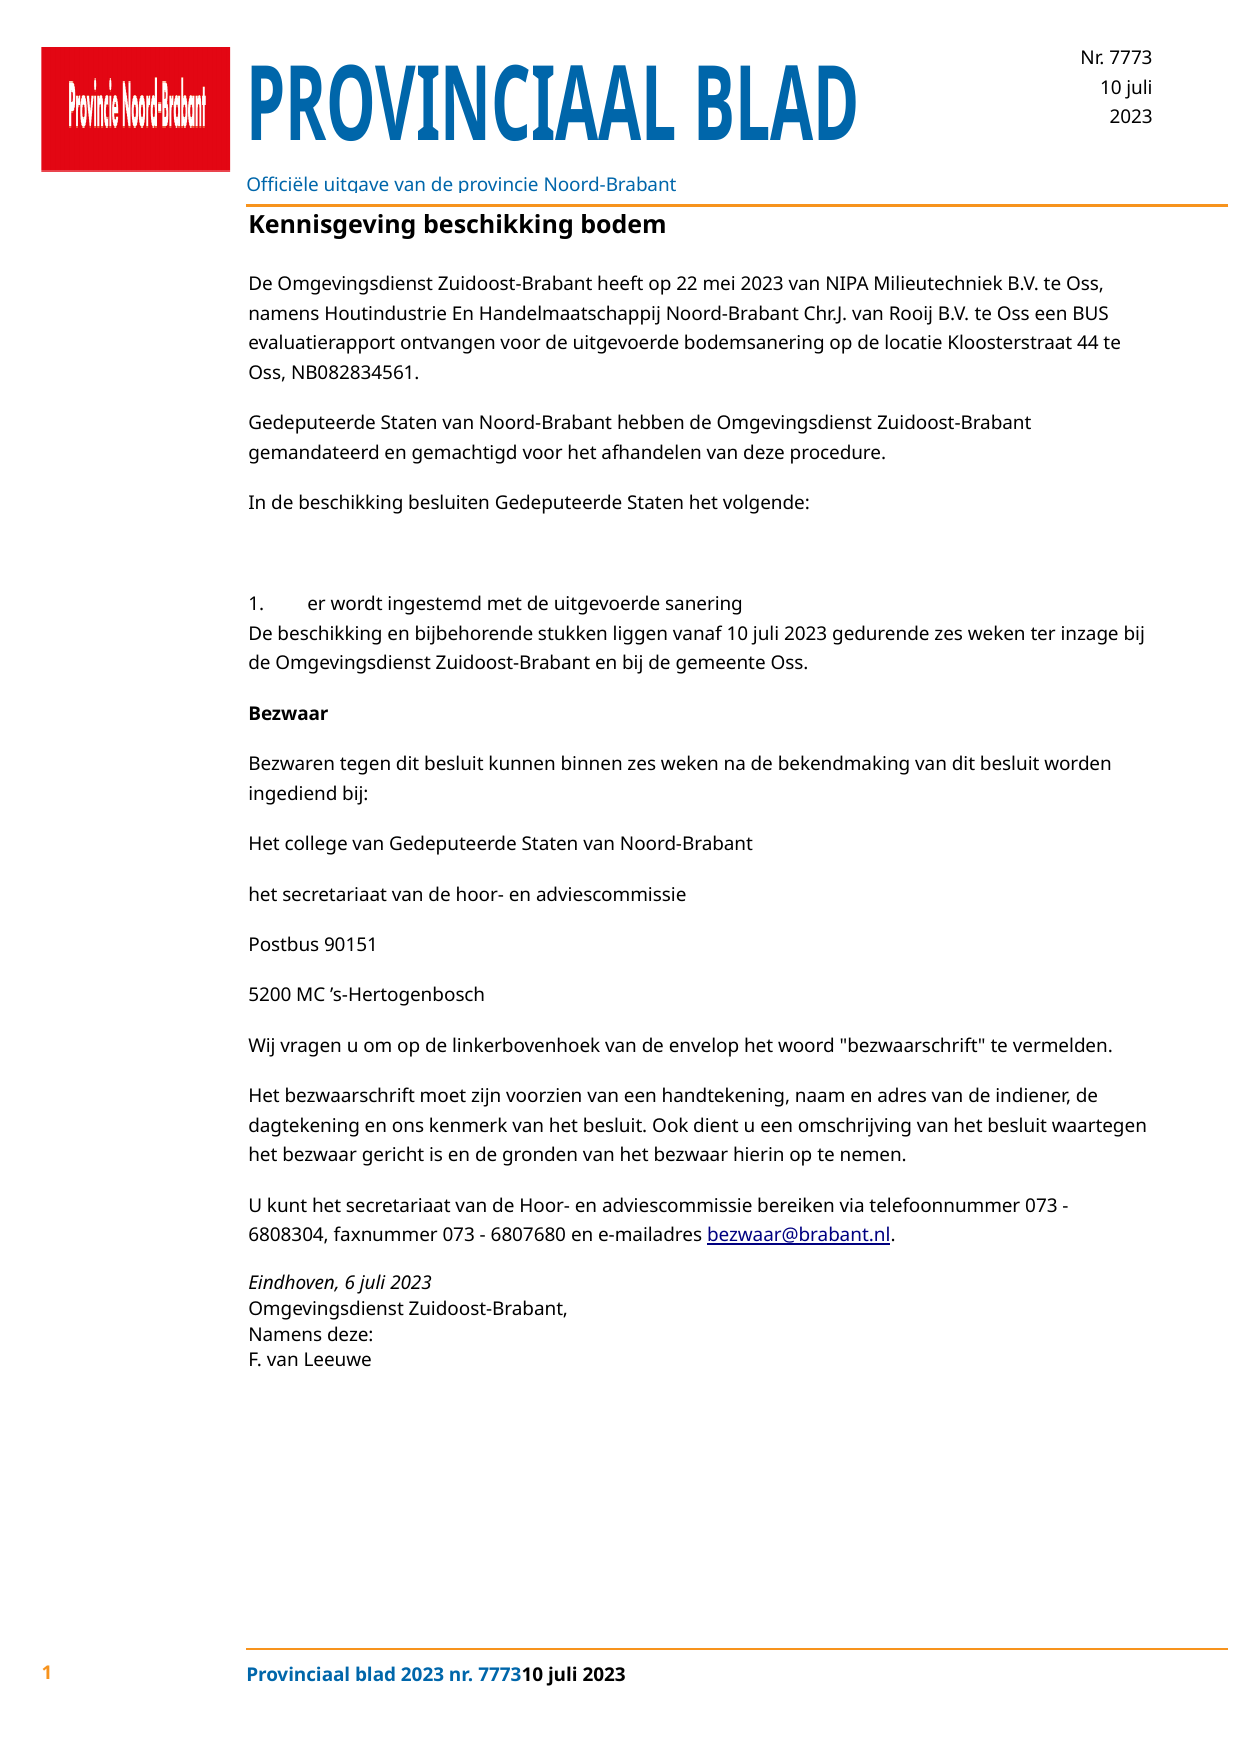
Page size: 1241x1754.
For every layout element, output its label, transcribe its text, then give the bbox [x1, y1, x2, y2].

text Bezwaren tegen dit besluit kunnen binnen zes weken na de bekendmaking van dit besluit worden ingediend bij: [248, 750, 1152, 806]
text Het college van Gedeputeerde Staten van Noord-Brabant [248, 830, 1152, 856]
text In de beschikking besluiten Gedeputeerde Staten het volgende: [248, 489, 1152, 515]
text Postbus 90151 [248, 931, 1152, 957]
text 5200 MC ’s-Hertogenbosch [248, 982, 1152, 1007]
picture [41, 47, 231, 172]
text Gedeputeerde Staten van Noord-Brabant hebben de Omgevingsdienst Zuidoost-Brabant gemandateerd en gemachtigd voor het afhandelen van deze procedure. [248, 409, 1152, 465]
text Bezwaar [248, 700, 1152, 726]
list er wordt ingestemd met de uitgevoerde sanering [248, 590, 1152, 616]
text het secretariaat van de hoor- en adviescommissie [248, 881, 1152, 906]
text U kunt het secretariaat van de Hoor- en adviescommissie bereiken via telefoonnummer 073 - 6808304, faxnummer 073 - 6807680 en e-mailadres bezwaar@brabant.nl. [248, 1192, 1152, 1247]
text Omgevingsdienst Zuidoost-Brabant, [248, 1295, 1152, 1321]
text De beschikking en bijbehorende stukken liggen vanaf 10 juli 2023 gedurende zes weken ter inzage bij de Omgevingsdienst Zuidoost-Brabant en bij de gemeente Oss. [248, 620, 1152, 675]
text De Omgevingsdienst Zuidoost-Brabant heeft op 22 mei 2023 van NIPA Milieutechniek B.V. te Oss, namens Houtindustrie En Handelmaatschappij Noord-Brabant Chr.J. van Rooij B.V. te Oss een BUS evaluatierapport ontvangen voor de uitgevoerde bodemsanering op de locatie Kloosterstraat 44 te Oss, NB082834561. [248, 270, 1152, 385]
text Kennisgeving beschikking bodem [248, 207, 1152, 241]
text Eindhoven, 6 juli 2023 [248, 1269, 1152, 1295]
text Namens deze: [248, 1321, 1152, 1347]
text Wij vragen u om op de linkerbovenhoek van de envelop het woord "bezwaarschrift" te vermelden. [248, 1032, 1152, 1058]
text Het bezwaarschrift moet zijn voorzien van een handtekening, naam en adres van de indiener, de dagtekening en ons kenmerk van het besluit. Ook dient u een omschrijving van het besluit waartegen het bezwaar gericht is en de gronden van het bezwaar hierin op te nemen. [248, 1082, 1152, 1167]
text F. van Leeuwe [248, 1347, 1152, 1372]
